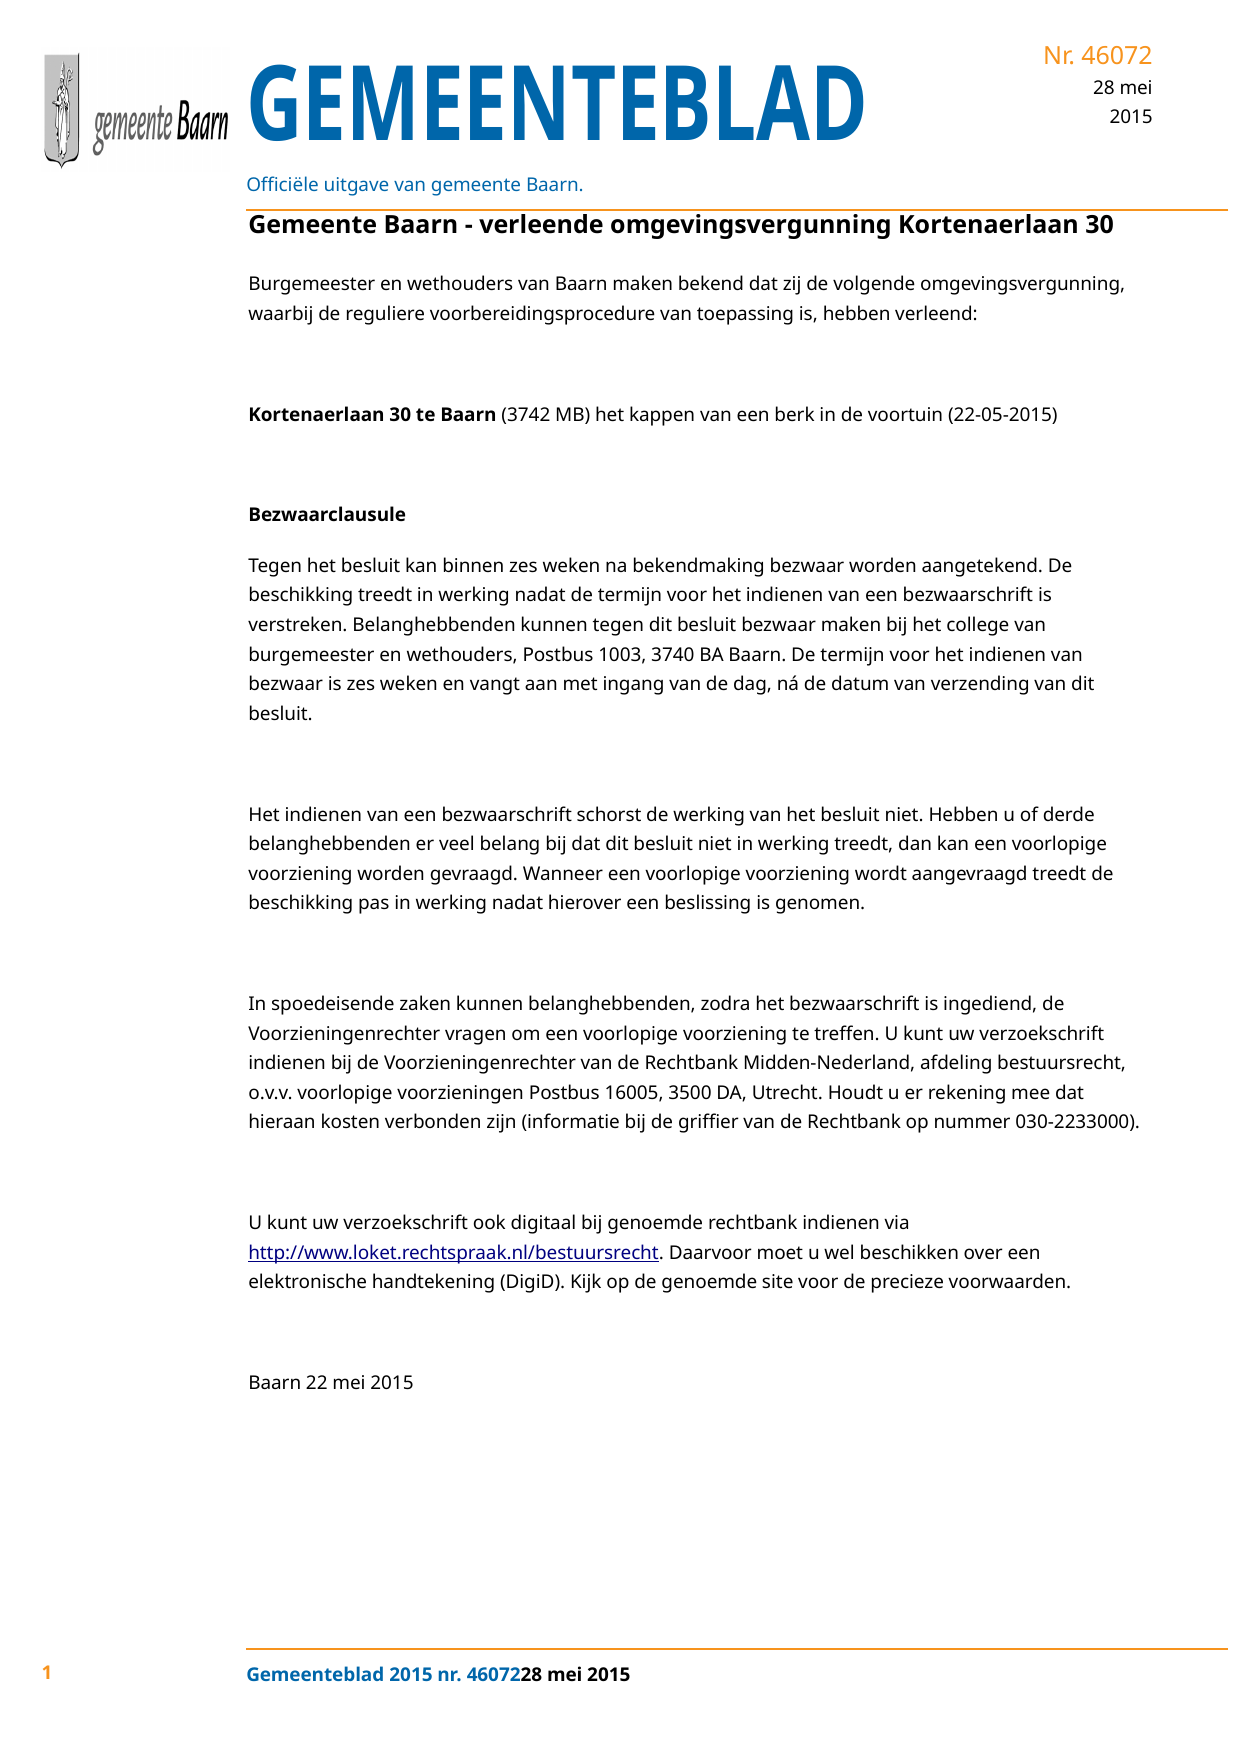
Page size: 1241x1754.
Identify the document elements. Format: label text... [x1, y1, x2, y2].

text Tegen het besluit kan binnen zes weken na bekendmaking bezwaar worden aangetekend. De beschikking treedt in werking nadat de termijn voor het indienen van een bezwaarschrift is verstreken. Belanghebbenden kunnen tegen dit besluit bezwaar maken bij het college van burgemeester en wethouders, Postbus 1003, 3740 BA Baarn. De termijn voor het indienen van bezwaar is zes weken en vangt aan met ingang van de dag, ná de datum van verzending van dit besluit. [248, 552, 1152, 726]
text Bezwaarclausule [248, 502, 1152, 527]
text Burgemeester en wethouders van Baarn maken bekend dat zij de volgende omgevingsvergunning, waarbij de reguliere voorbereidingsprocedure van toepassing is, hebben verleend: [248, 270, 1152, 326]
text Het indienen van een bezwaarschrift schorst de werking van het besluit niet. Hebben u of derde belanghebbenden er veel belang bij dat dit besluit niet in werking treedt, dan kan een voorlopige voorziening worden gevraagd. Wanneer een voorlopige voorziening wordt aangevraagd treedt de beschikking pas in werking nadat hierover een beslissing is genomen. [248, 801, 1152, 915]
text Gemeente Baarn - verleende omgevingsvergunning Kortenaerlaan 30 [248, 211, 1152, 241]
text U kunt uw verzoekschrift ook digitaal bij genoemde rechtbank indienen via http://www.loket.rechtspraak.nl/bestuursrecht. Daarvoor moet u wel beschikken over een elektronische handtekening (DigiD). Kijk op de genoemde site voor de precieze voorwaarden. [248, 1209, 1152, 1294]
text Kortenaerlaan 30 te Baarn (3742 MB) het kappen van een berk in de voortuin (22-05-2015) [248, 401, 1152, 426]
text In spoedeisende zaken kunnen belanghebbenden, zodra het bezwaarschrift is ingediend, de Voorzieningenrechter vragen om een voorlopige voorziening te treffen. U kunt uw verzoekschrift indienen bij de Voorzieningenrechter van de Rechtbank Midden-Nederland, afdeling bestuursrecht, o.v.v. voorlopige voorzieningen Postbus 16005, 3500 DA, Utrecht. Houdt u er rekening mee dat hieraan kosten verbonden zijn (informatie bij de griffier van de Rechtbank op nummer 030-2233000). [248, 990, 1152, 1134]
text Baarn 22 mei 2015 [248, 1369, 1152, 1395]
picture [41, 47, 231, 172]
